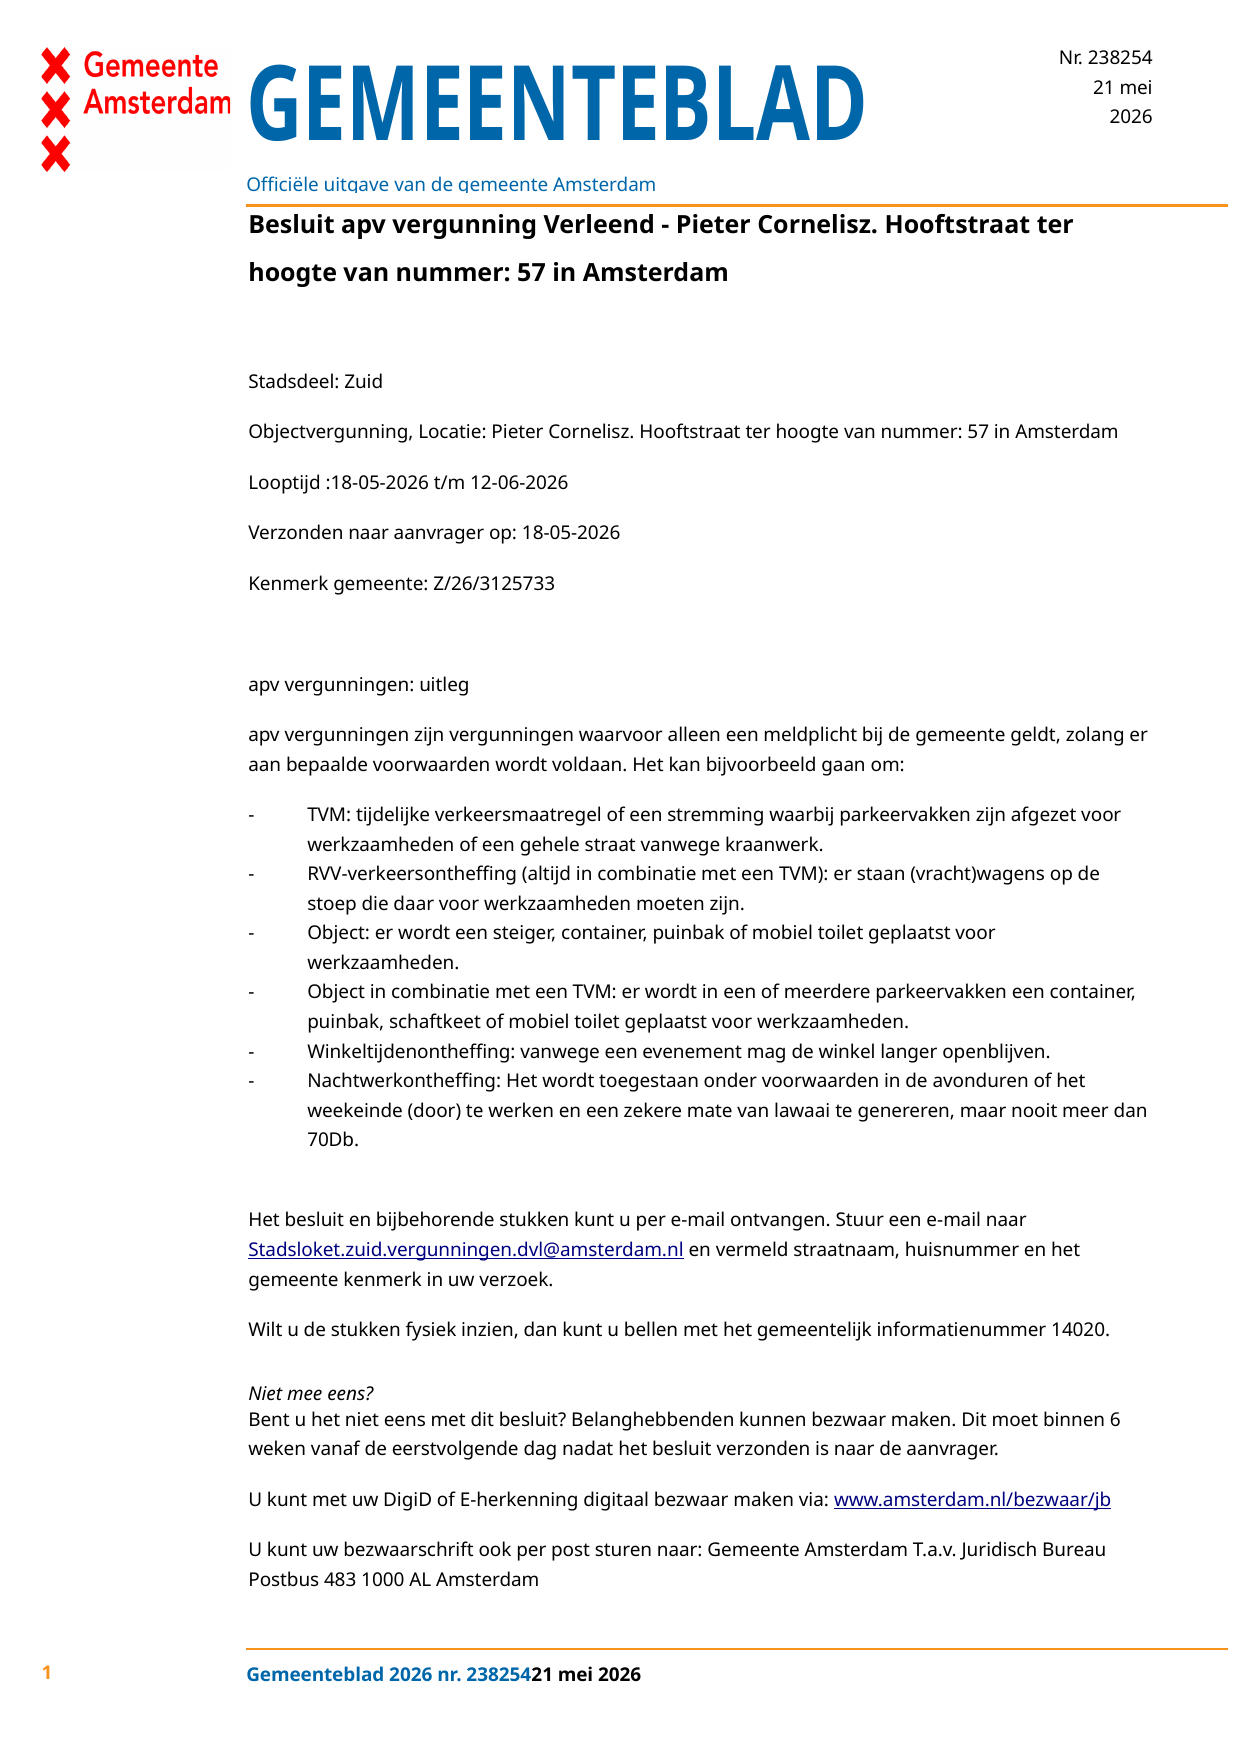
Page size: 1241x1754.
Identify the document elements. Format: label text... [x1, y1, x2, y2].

text Niet mee eens? [248, 1380, 1152, 1406]
text Bent u het niet eens met dit besluit? Belanghebbenden kunnen bezwaar maken. Dit moet binnen 6 weken vanaf de eerstvolgende dag nadat het besluit verzonden is naar de aanvrager. [248, 1406, 1152, 1461]
text U kunt met uw DigiD of E-herkenning digitaal bezwaar maken via: www.amsterdam.nl/bezwaar/jb [248, 1486, 1152, 1512]
text U kunt uw bezwaarschrift ook per post sturen naar: Gemeente Amsterdam T.a.v. Juridisch Bureau Postbus 483 1000 AL Amsterdam [248, 1536, 1152, 1592]
text Wilt u de stukken fysiek inzien, dan kunt u bellen met het gemeentelijk informatienummer 14020. [248, 1316, 1152, 1342]
text apv vergunningen: uitleg [248, 671, 1152, 697]
text Besluit apv vergunning Verleend - Pieter Cornelisz. Hooftstraat ter hoogte van nummer: 57 in Amsterdam [248, 207, 1152, 288]
text Het besluit en bijbehorende stukken kunt u per e-mail ontvangen. Stuur een e-mail naar Stadsloket.zuid.vergunningen.dvl@amsterdam.nl en vermeld straatnaam, huisnummer en het gemeente kenmerk in uw verzoek. [248, 1207, 1152, 1292]
list Nachtwerkontheffing: Het wordt toegestaan onder voorwaarden in de avonduren of het weekeinde (door) te werken en een zekere mate van lawaai te genereren, maar nooit meer dan 70Db. [248, 1067, 1152, 1152]
list Object: er wordt een steiger, container, puinbak of mobiel toilet geplaatst voor werkzaamheden. [248, 919, 1152, 975]
text Looptijd :18-05-2026 t/m 12-06-2026 [248, 469, 1152, 495]
text apv vergunningen zijn vergunningen waarvoor alleen een meldplicht bij de gemeente geldt, zolang er aan bepaalde voorwaarden wordt voldaan. Het kan bijvoorbeeld gaan om: [248, 721, 1152, 777]
list Object in combinatie met een TVM: er wordt in een of meerdere parkeervakken een container, puinbak, schaftkeet of mobiel toilet geplaatst voor werkzaamheden. [248, 979, 1152, 1034]
list TVM: tijdelijke verkeersmaatregel of een stremming waarbij parkeervakken zijn afgezet voor werkzaamheden of een gehele straat vanwege kraanwerk. [248, 801, 1152, 857]
text Stadsdeel: Zuid [248, 368, 1152, 394]
text Kenmerk gemeente: Z/26/3125733 [248, 570, 1152, 596]
list RVV-verkeersontheffing (altijd in combinatie met een TVM): er staan (vracht)wagens op de stoep die daar voor werkzaamheden moeten zijn. [248, 860, 1152, 916]
text Objectvergunning, Locatie: Pieter Cornelisz. Hooftstraat ter hoogte van nummer: 57 in Amsterdam [248, 419, 1152, 444]
picture [41, 47, 231, 172]
list Winkeltijdenontheffing: vanwege een evenement mag de winkel langer openblijven. [248, 1038, 1152, 1064]
text Verzonden naar aanvrager op: 18-05-2026 [248, 519, 1152, 545]
